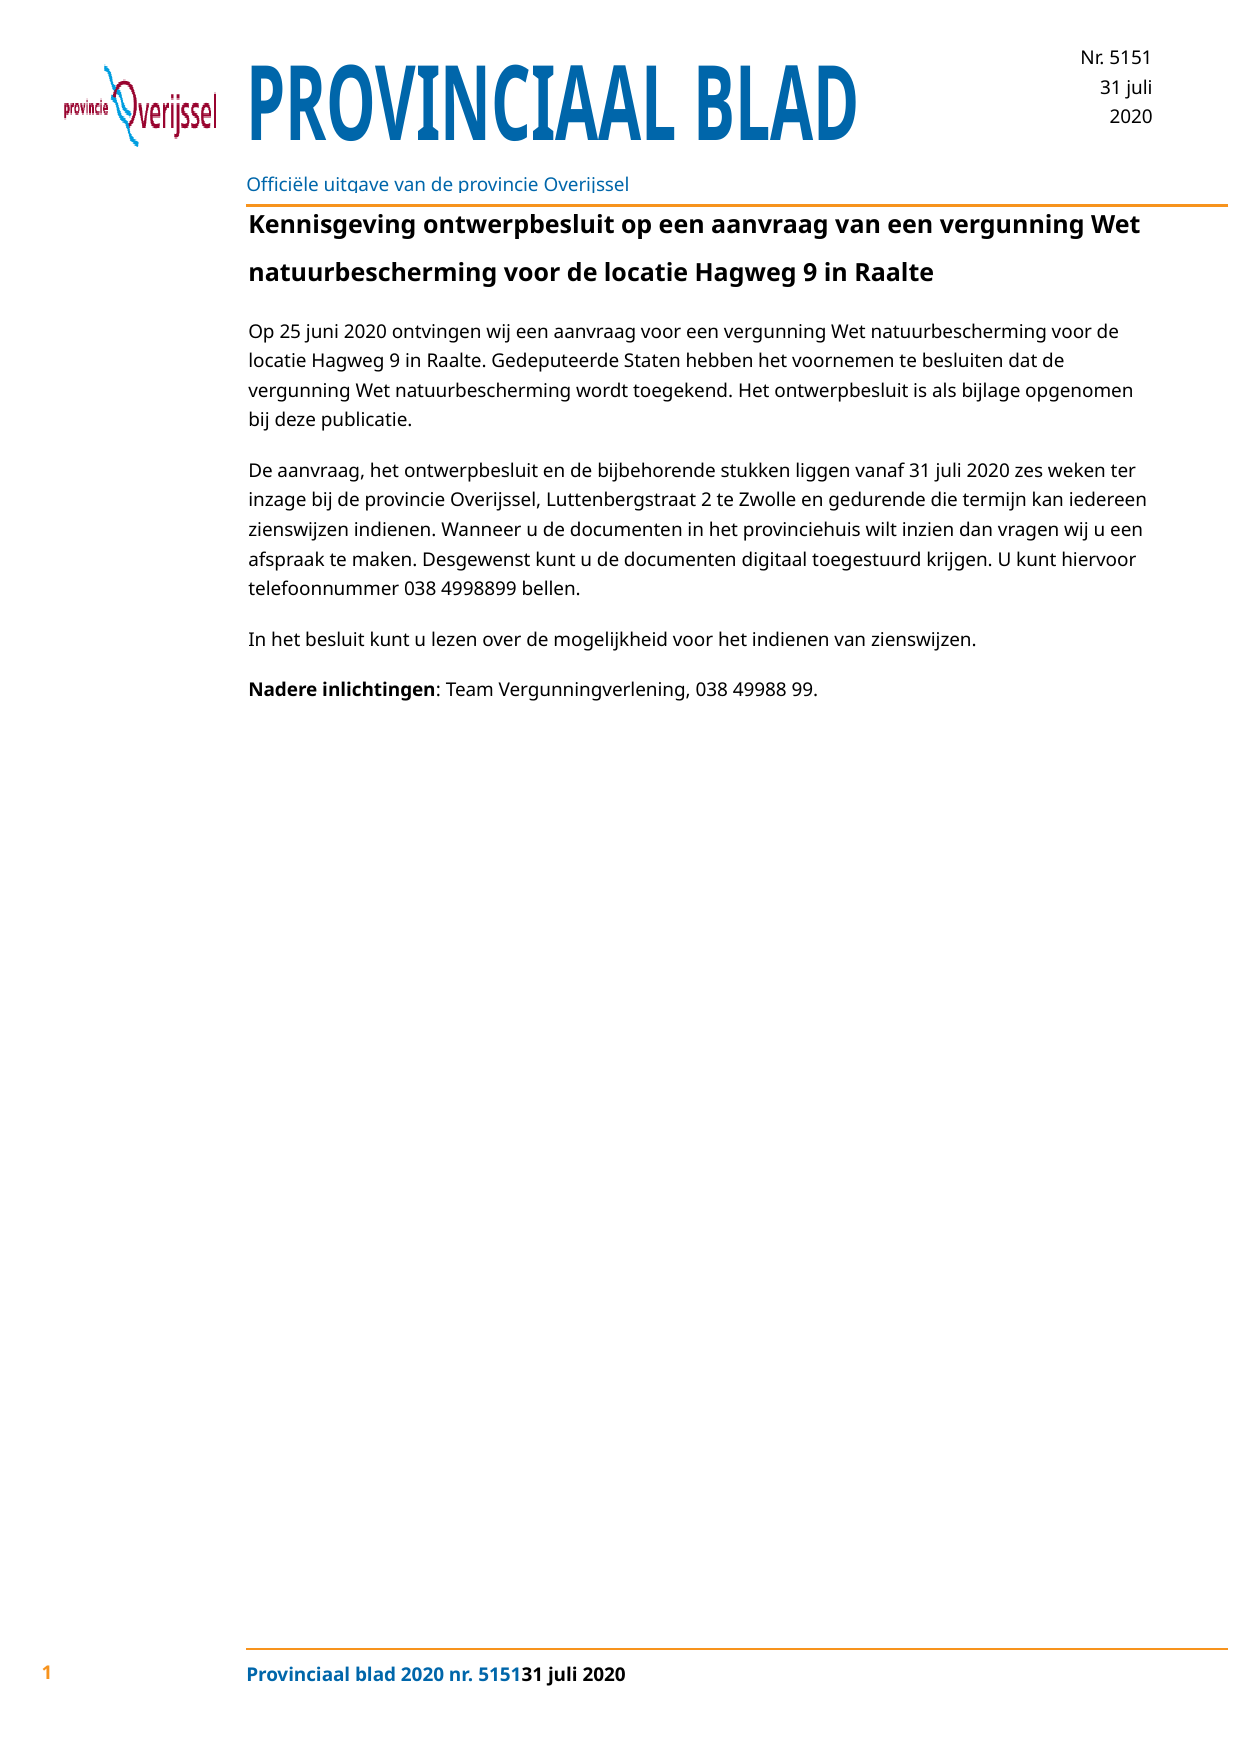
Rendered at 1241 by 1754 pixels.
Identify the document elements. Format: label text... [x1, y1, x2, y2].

picture [41, 47, 231, 172]
text Nadere inlichtingen: Team Vergunningverlening, 038 49988 99. [248, 676, 1152, 702]
text De aanvraag, het ontwerpbesluit en de bijbehorende stukken liggen vanaf 31 juli 2020 zes weken ter inzage bij de provincie Overijssel, Luttenbergstraat 2 te Zwolle en gedurende die termijn kan iedereen zienswijzen indienen. Wanneer u de documenten in het provinciehuis wilt inzien dan vragen wij u een afspraak te maken. Desgewenst kunt u de documenten digitaal toegestuurd krijgen. U kunt hiervoor telefoonnummer 038 4998899 bellen. [248, 457, 1152, 601]
text In het besluit kunt u lezen over de mogelijkheid voor het indienen van zienswijzen. [248, 626, 1152, 652]
text Kennisgeving ontwerpbesluit op een aanvraag van een vergunning Wet natuurbescherming voor de locatie Hagweg 9 in Raalte [248, 207, 1152, 288]
text Op 25 juni 2020 ontvingen wij een aanvraag voor een vergunning Wet natuurbescherming voor de locatie Hagweg 9 in Raalte. Gedeputeerde Staten hebben het voornemen te besluiten dat de vergunning Wet natuurbescherming wordt toegekend. Het ontwerpbesluit is als bijlage opgenomen bij deze publicatie. [248, 318, 1152, 432]
